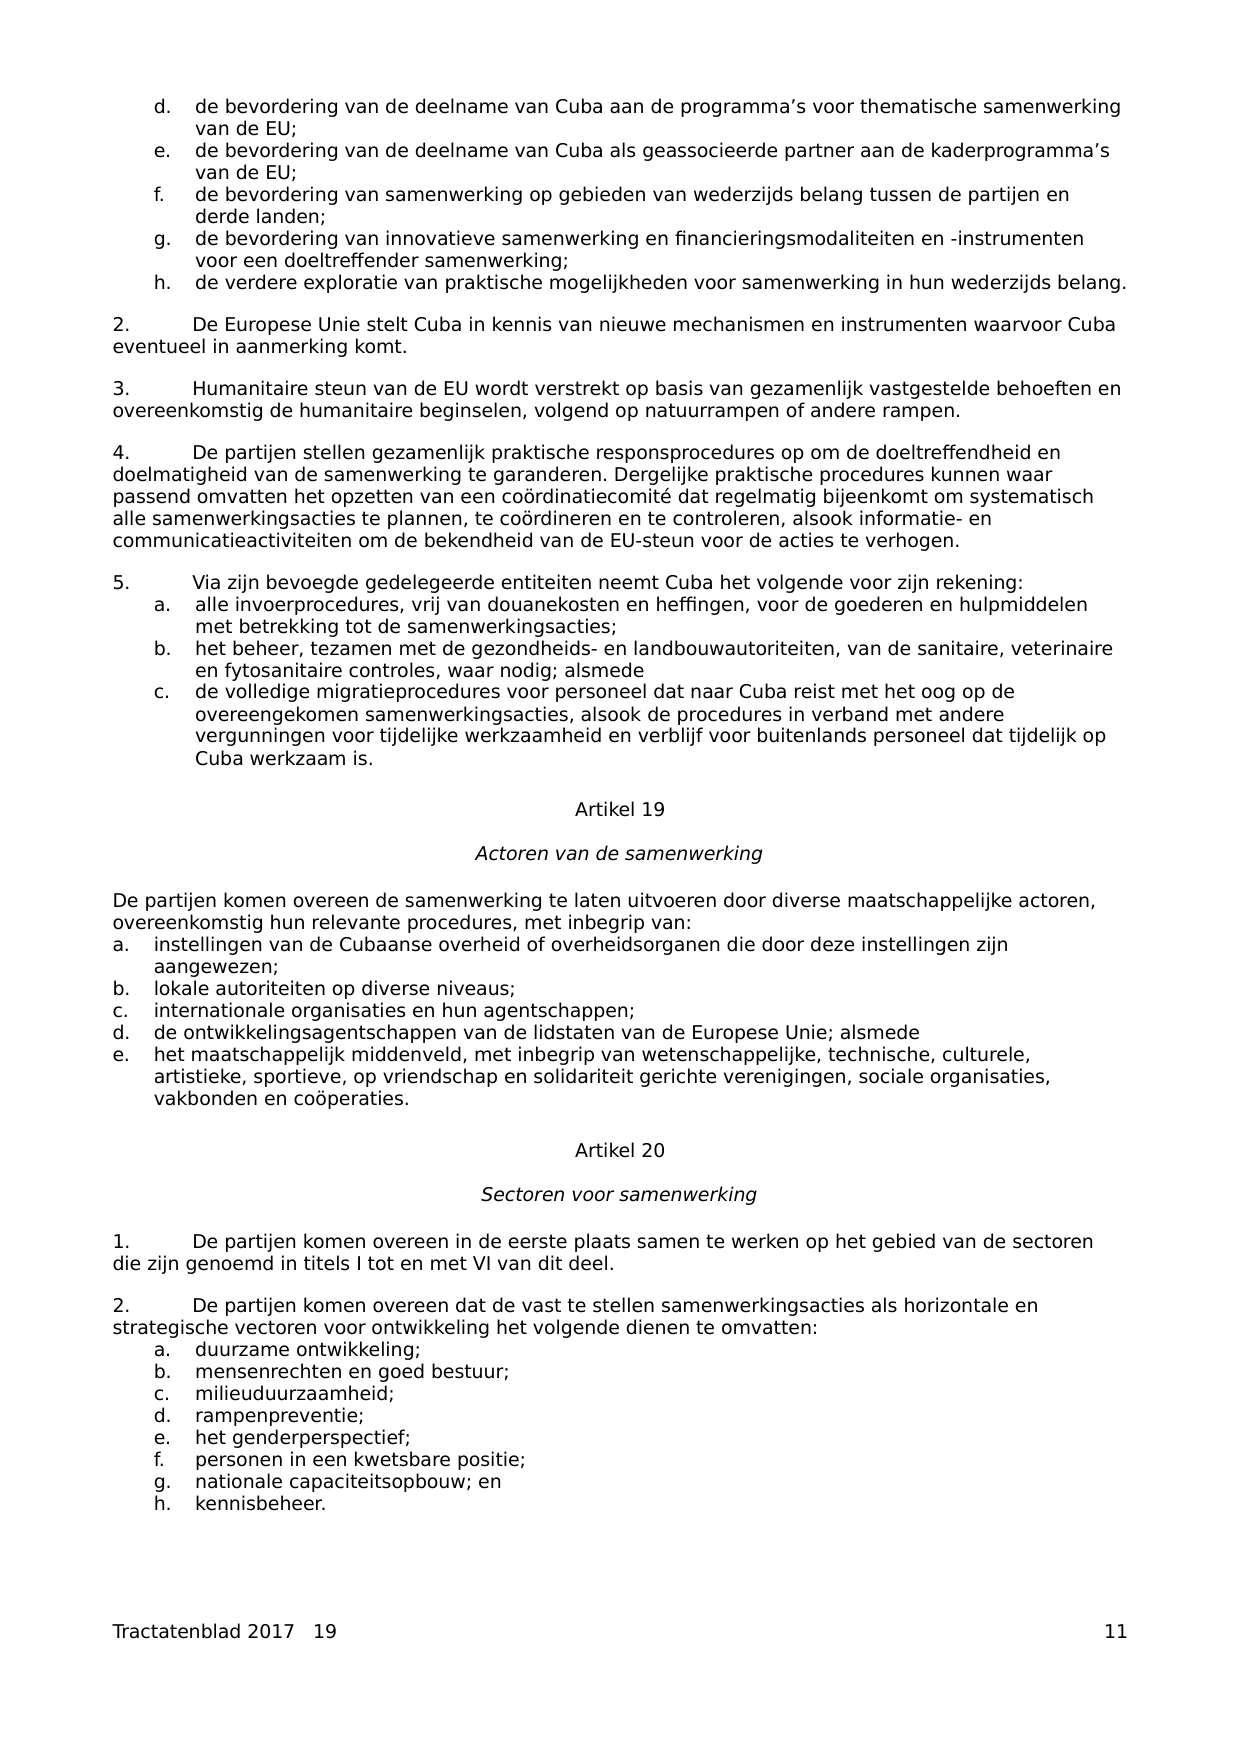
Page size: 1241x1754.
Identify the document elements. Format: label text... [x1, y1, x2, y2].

text 1. De partijen komen overeen in de eerste plaats samen te werken op het gebied van de sectoren die zijn genoemd in titels I tot en met VI van dit deel. [112, 1231, 1128, 1275]
text d. rampenpreventie; [153, 1405, 1128, 1427]
text h. kennisbeheer. [153, 1493, 1128, 1515]
text g. nationale capaciteitsopbouw; en [153, 1471, 1128, 1493]
text a. duurzame ontwikkeling; [153, 1339, 1128, 1361]
text f. personen in een kwetsbare positie; [153, 1449, 1128, 1471]
text b. mensenrechten en goed bestuur; [153, 1361, 1128, 1383]
text 2. De partijen komen overeen dat de vast te stellen samenwerkingsacties als horizontale en strategische vectoren voor ontwikkeling het volgende dienen te omvatten: [112, 1295, 1128, 1339]
text h. de verdere exploratie van praktische mogelijkheden voor samenwerking in hun wederzijds belang. [153, 272, 1128, 294]
text 5. Via zijn bevoegde gedelegeerde entiteiten neemt Cuba het volgende voor zijn rekening: [112, 572, 1128, 593]
text e. de bevordering van de deelname van Cuba als geassocieerde partner aan de kaderprogramma’s van de EU; [153, 140, 1128, 184]
text d. de ontwikkelingsagentschappen van de lidstaten van de Europese Unie; alsmede [112, 1022, 1128, 1044]
text 3. Humanitaire steun van de EU wordt verstrekt op basis van gezamenlijk vastgestelde behoeften en overeenkomstig de humanitaire beginselen, volgend op natuurrampen of andere rampen. [112, 378, 1128, 422]
text d. de bevordering van de deelname van Cuba aan de programma’s voor thematische samenwerking van de EU; [153, 96, 1128, 140]
text a. alle invoerprocedures, vrij van douanekosten en heffingen, voor de goederen en hulpmiddelen met betrekking tot de samenwerkingsacties; [153, 593, 1128, 637]
text c. internationale organisaties en hun agentschappen; [112, 1000, 1128, 1022]
text a. instellingen van de Cubaanse overheid of overheidsorganen die door deze instellingen zijn aangewezen; [112, 934, 1128, 978]
text g. de bevordering van innovatieve samenwerking en financieringsmodaliteiten en -instrumenten voor een doeltreffender samenwerking; [153, 228, 1128, 272]
text e. het maatschappelijk middenveld, met inbegrip van wetenschappelijke, technische, culturele, artistieke, sportieve, op vriendschap en solidariteit gerichte verenigingen, sociale organisaties, vakbonden en coöperaties. [112, 1044, 1128, 1110]
text 4. De partijen stellen gezamenlijk praktische responsprocedures op om de doeltreffendheid en doelmatigheid van de samenwerking te garanderen. Dergelijke praktische procedures kunnen waar passend omvatten het opzetten van een coördinatiecomité dat regelmatig bijeenkomt om systematisch alle samenwerkingsacties te plannen, te coördineren en te controleren, alsook informatie- en communicatieactiviteiten om de bekendheid van de EU-steun voor de acties te verhogen. [112, 442, 1128, 552]
text 2. De Europese Unie stelt Cuba in kennis van nieuwe mechanismen en instrumenten waarvoor Cuba eventueel in aanmerking komt. [112, 314, 1128, 358]
text e. het genderperspectief; [153, 1427, 1128, 1449]
text f. de bevordering van samenwerking op gebieden van wederzijds belang tussen de partijen en derde landen; [153, 184, 1128, 228]
text b. lokale autoriteiten op diverse niveaus; [112, 978, 1128, 1000]
text b. het beheer, tezamen met de gezondheids- en landbouwautoriteiten, van de sanitaire, veterinaire en fytosanitaire controles, waar nodig; alsmede [153, 637, 1128, 681]
text c. de volledige migratieprocedures voor personeel dat naar Cuba reist met het oog op de overeengekomen samenwerkingsacties, alsook de procedures in verband met andere vergunningen voor tijdelijke werkzaamheid en verblijf voor buitenlands personeel dat tijdelijk op Cuba werkzaam is. [153, 681, 1128, 769]
text De partijen komen overeen de samenwerking te laten uitvoeren door diverse maatschappelijke actoren, overeenkomstig hun relevante procedures, met inbegrip van: [112, 890, 1128, 934]
text c. milieuduurzaamheid; [153, 1383, 1128, 1405]
subtitle Artikel 20 Sectoren voor samenwerking [112, 1140, 1128, 1206]
subtitle Artikel 19 Actoren van de samenwerking [112, 799, 1128, 865]
